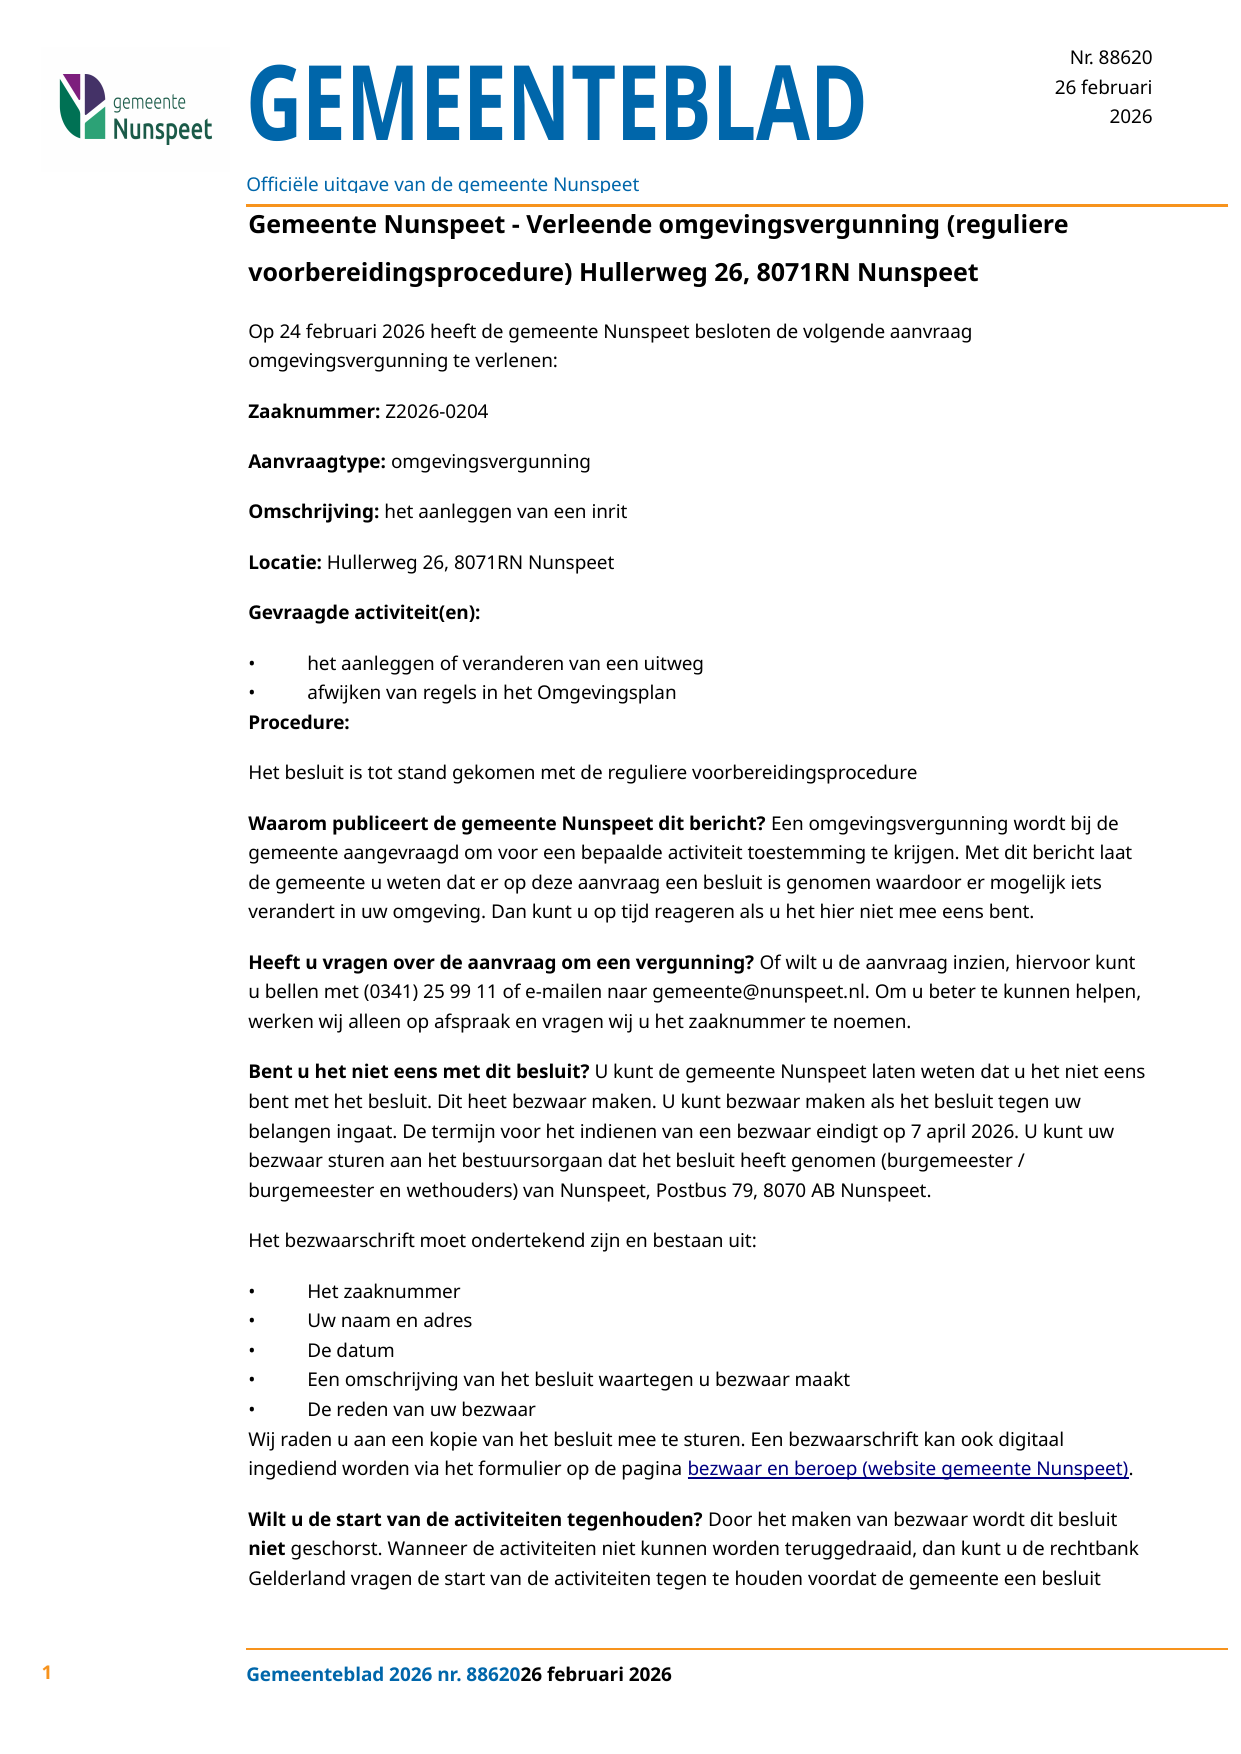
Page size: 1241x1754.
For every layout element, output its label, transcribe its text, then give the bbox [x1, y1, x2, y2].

text Het besluit is tot stand gekomen met de reguliere voorbereidingsprocedure [248, 759, 1152, 785]
text Gevraagde activiteit(en): [248, 599, 1152, 625]
text Aanvraagtype: omgevingsvergunning [248, 448, 1152, 474]
text Wij raden u aan een kopie van het besluit mee te sturen. Een bezwaarschrift kan ook digitaal ingediend worden via het formulier op de pagina bezwaar en beroep (website gemeente Nunspeet). [248, 1426, 1152, 1481]
list Uw naam en adres [248, 1307, 1152, 1333]
list Een omschrijving van het besluit waartegen u bezwaar maakt [248, 1367, 1152, 1392]
text Gemeente Nunspeet - Verleende omgevingsvergunning (reguliere voorbereidingsprocedure) Hullerweg 26, 8071RN Nunspeet [248, 207, 1152, 288]
list De datum [248, 1337, 1152, 1363]
picture [41, 47, 231, 172]
text Het bezwaarschrift moet ondertekend zijn en bestaan uit: [248, 1227, 1152, 1253]
list afwijken van regels in het Omgevingsplan [248, 679, 1152, 705]
text Omschrijving: het aanleggen van een inrit [248, 499, 1152, 524]
text Waarom publiceert de gemeente Nunspeet dit bericht? Een omgevingsvergunning wordt bij de gemeente aangevraagd om voor een bepaalde activiteit toestemming te krijgen. Met dit bericht laat de gemeente u weten dat er op deze aanvraag een besluit is genomen waardoor er mogelijk iets verandert in uw omgeving. Dan kunt u op tijd reageren als u het hier niet mee eens bent. [248, 810, 1152, 924]
text Procedure: [248, 709, 1152, 735]
text Locatie: Hullerweg 26, 8071RN Nunspeet [248, 549, 1152, 575]
text Bent u het niet eens met dit besluit? U kunt de gemeente Nunspeet laten weten dat u het niet eens bent met het besluit. Dit heet bezwaar maken. U kunt bezwaar maken als het besluit tegen uw belangen ingaat. De termijn voor het indienen van een bezwaar eindigt op 7 april 2026. U kunt uw bezwaar sturen aan het bestuursorgaan dat het besluit heeft genomen (burgemeester / burgemeester en wethouders) van Nunspeet, Postbus 79, 8070 AB Nunspeet. [248, 1059, 1152, 1203]
text Wilt u de start van de activiteiten tegenhouden? Door het maken van bezwaar wordt dit besluit niet geschorst. Wanneer de activiteiten niet kunnen worden teruggedraaid, dan kunt u de rechtbank Gelderland vragen de start van de activiteiten tegen te houden voordat de gemeente een besluit [248, 1506, 1152, 1591]
list het aanleggen of veranderen van een uitweg [248, 650, 1152, 676]
list De reden van uw bezwaar [248, 1396, 1152, 1422]
list Het zaaknummer [248, 1278, 1152, 1304]
text Op 24 februari 2026 heeft de gemeente Nunspeet besloten de volgende aanvraag omgevingsvergunning te verlenen: [248, 318, 1152, 373]
text Zaaknummer: Z2026-0204 [248, 398, 1152, 424]
text Heeft u vragen over de aanvraag om een vergunning? Of wilt u de aanvraag inzien, hiervoor kunt u bellen met (0341) 25 99 11 of e-mailen naar gemeente@nunspeet.nl. Om u beter te kunnen helpen, werken wij alleen op afspraak en vragen wij u het zaaknummer te noemen. [248, 949, 1152, 1034]
